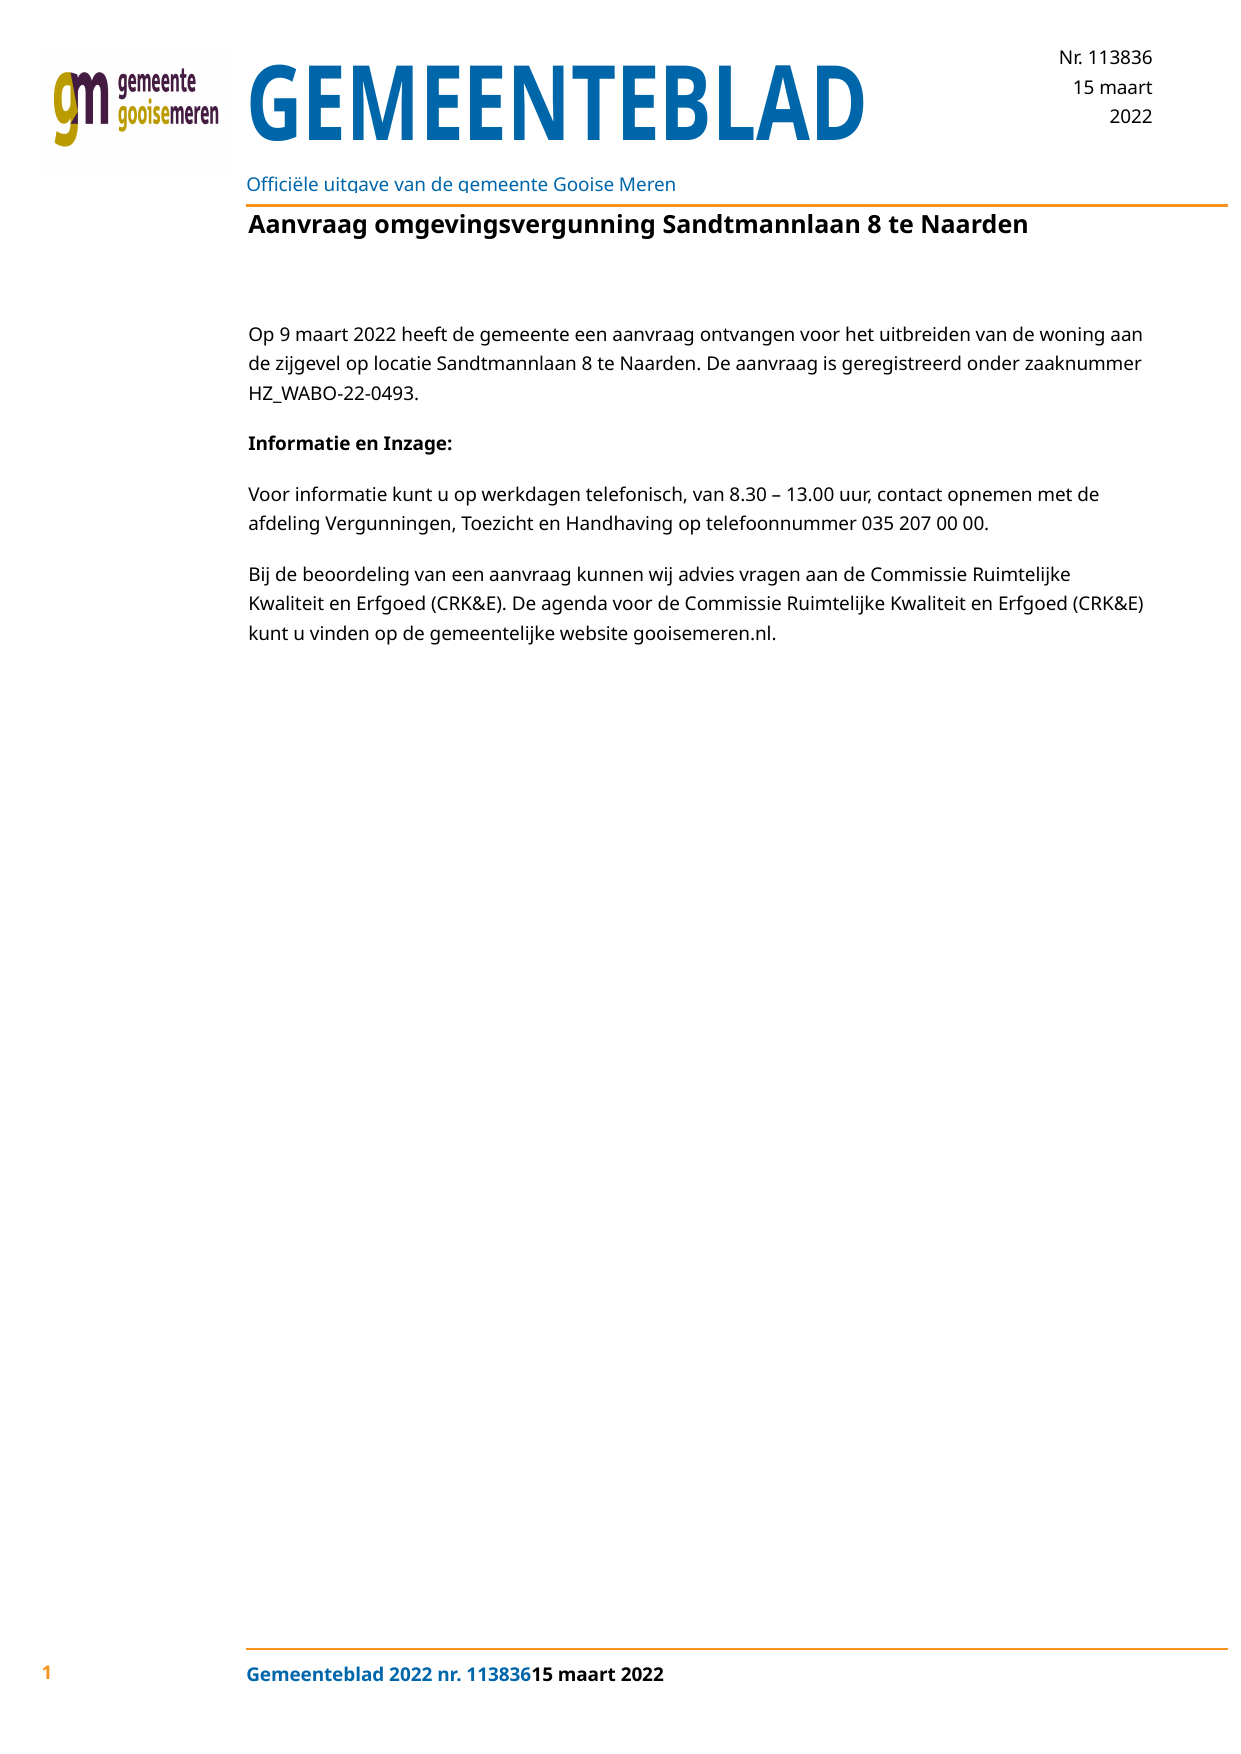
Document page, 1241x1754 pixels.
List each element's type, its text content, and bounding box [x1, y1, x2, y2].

text Voor informatie kunt u op werkdagen telefonisch, van 8.30 – 13.00 uur, contact opnemen met de afdeling Vergunningen, Toezicht en Handhaving op telefoonnummer 035 207 00 00. [248, 481, 1152, 536]
text Informatie en Inzage: [248, 430, 1152, 456]
picture [41, 47, 231, 172]
text Aanvraag omgevingsvergunning Sandtmannlaan 8 te Naarden [248, 207, 1152, 241]
text Bij de beoordeling van een aanvraag kunnen wij advies vragen aan de Commissie Ruimtelijke Kwaliteit en Erfgoed (CRK&E). De agenda voor de Commissie Ruimtelijke Kwaliteit en Erfgoed (CRK&E) kunt u vinden op de gemeentelijke website gooisemeren.nl. [248, 561, 1152, 646]
text Op 9 maart 2022 heeft de gemeente een aanvraag ontvangen voor het uitbreiden van de woning aan de zijgevel op locatie Sandtmannlaan 8 te Naarden. De aanvraag is geregistreerd onder zaaknummer HZ_WABO-22-0493. [248, 321, 1152, 406]
